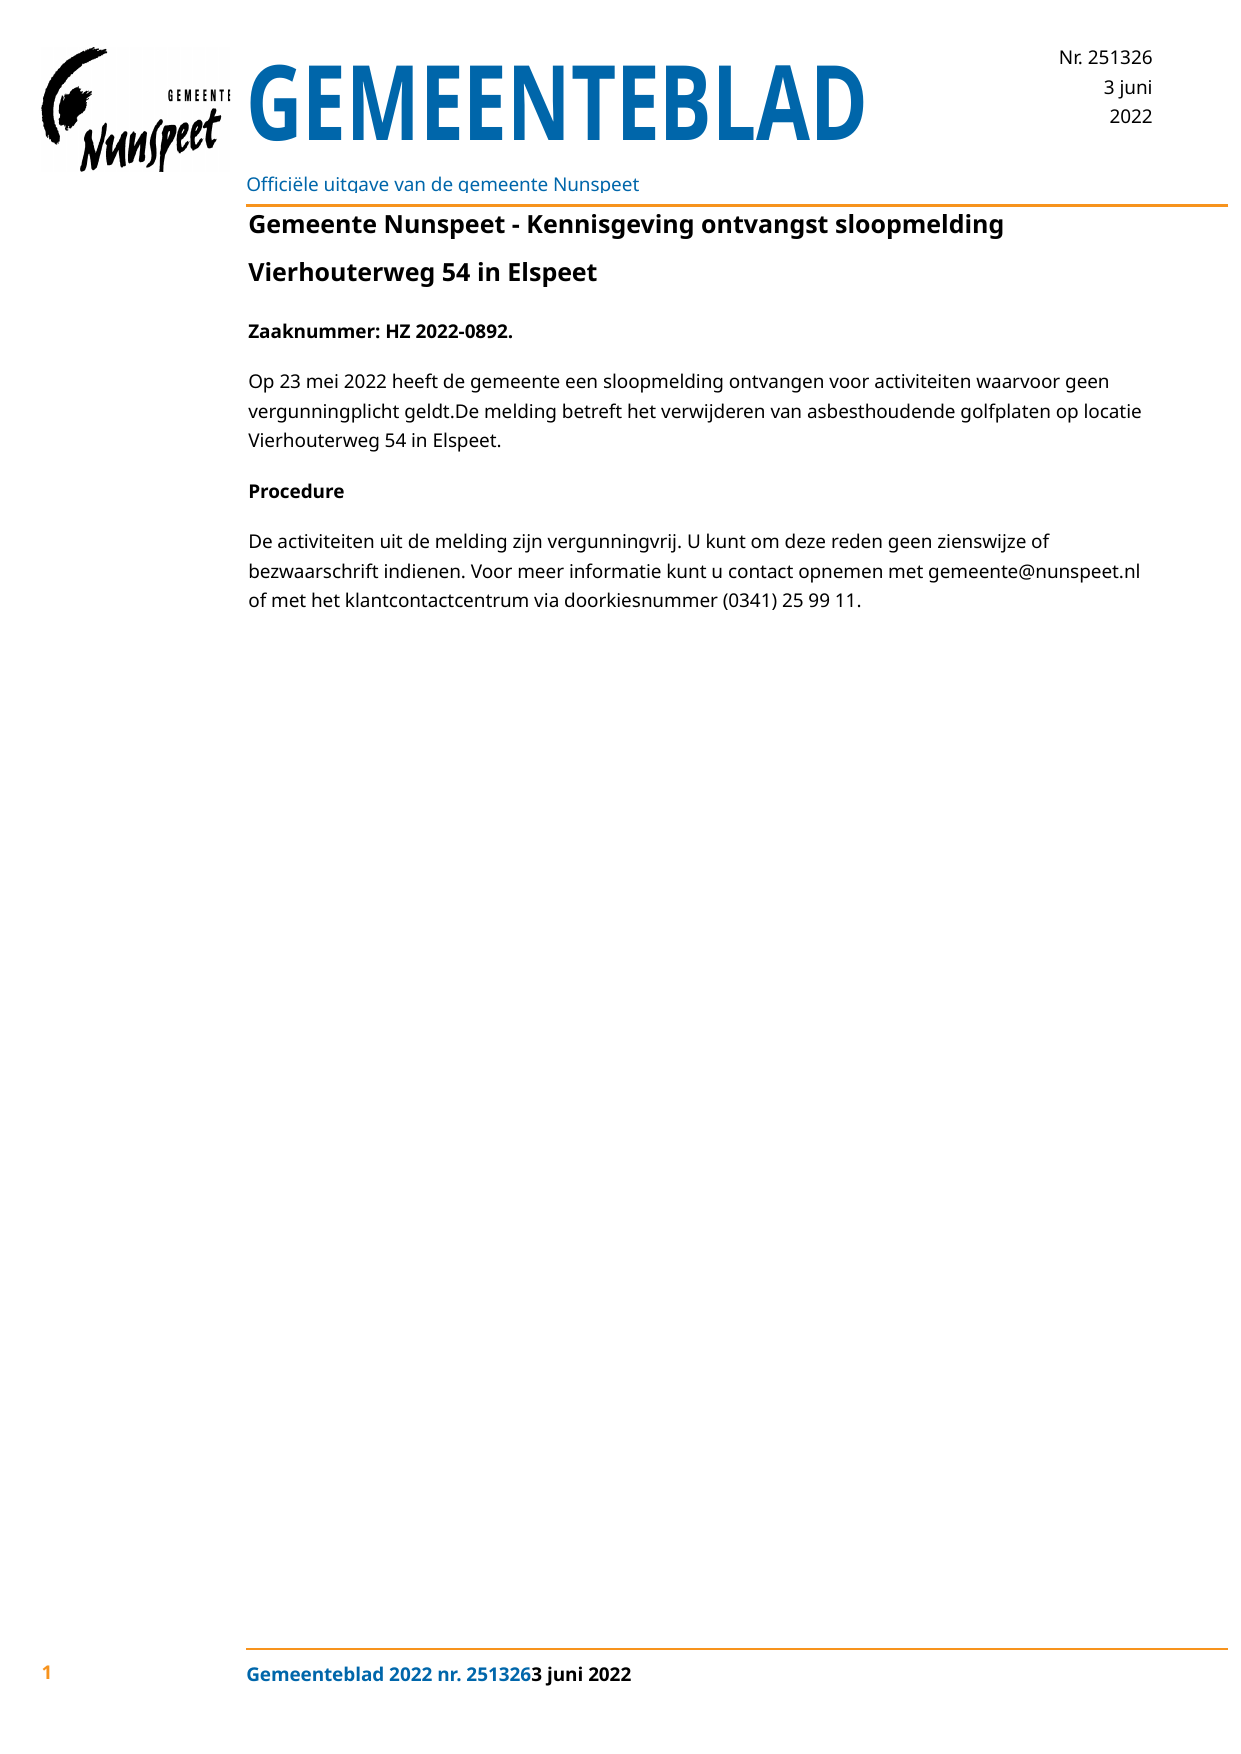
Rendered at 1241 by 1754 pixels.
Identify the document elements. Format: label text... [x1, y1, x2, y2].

text Procedure [248, 478, 1152, 504]
picture [41, 47, 231, 172]
text De activiteiten uit de melding zijn vergunningvrij. U kunt om deze reden geen zienswijze of bezwaarschrift indienen. Voor meer informatie kunt u contact opnemen met gemeente@nunspeet.nl of met het klantcontactcentrum via doorkiesnummer (0341) 25 99 11. [248, 528, 1152, 613]
text Gemeente Nunspeet - Kennisgeving ontvangst sloopmelding Vierhouterweg 54 in Elspeet [248, 207, 1152, 288]
text Zaaknummer: HZ 2022-0892. [248, 318, 1152, 344]
text Op 23 mei 2022 heeft de gemeente een sloopmelding ontvangen voor activiteiten waarvoor geen vergunningplicht geldt.De melding betreft het verwijderen van asbesthoudende golfplaten op locatie Vierhouterweg 54 in Elspeet. [248, 368, 1152, 453]
